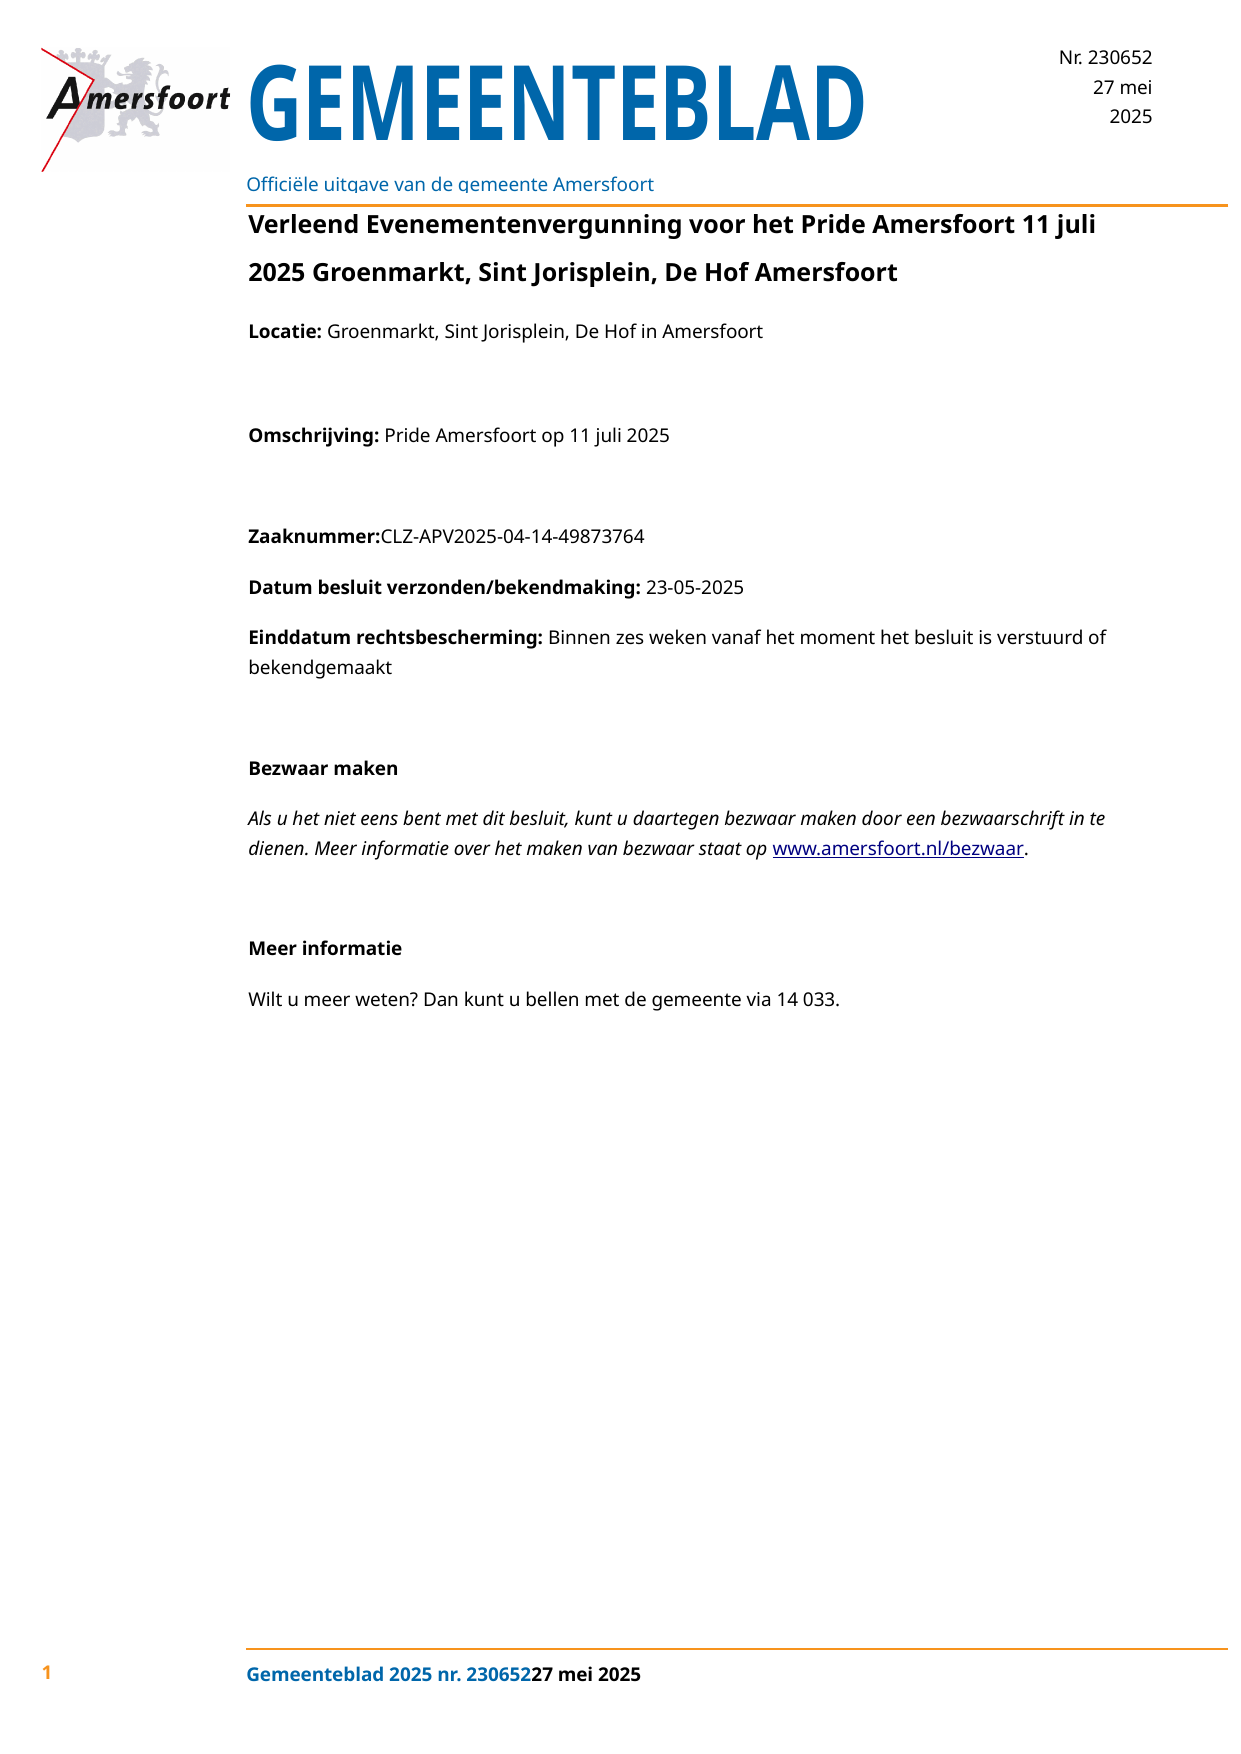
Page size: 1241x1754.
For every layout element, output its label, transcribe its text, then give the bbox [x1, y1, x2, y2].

text ﻿Omschrijving: Pride Amersfoort op 11 juli 2025 [248, 419, 1152, 448]
text Verleend Evenementenvergunning voor het Pride Amersfoort 11 juli 2025 Groenmarkt, Sint Jorisplein, De Hof Amersfoort [248, 207, 1152, 288]
text Wilt u meer weten? Dan kunt u bellen met de gemeente via 14 033. [248, 986, 1152, 1012]
text Locatie: Groenmarkt, Sint Jorisplein, De Hof in Amersfoort [248, 318, 1152, 344]
text Zaaknummer:CLZ-APV2025-04-14-49873764 [248, 523, 1152, 549]
text Bezwaar maken [248, 755, 1152, 781]
text Als u het niet eens bent met dit besluit, kunt u daartegen bezwaar maken door een bezwaarschrift in te dienen. Meer informatie over het maken van bezwaar staat op www.amersfoort.nl/bezwaar. [248, 805, 1152, 861]
text Meer informatie [248, 936, 1152, 961]
text Einddatum rechtsbescherming: Binnen zes weken vanaf het moment het besluit is verstuurd of bekendgemaakt [248, 624, 1152, 680]
picture [41, 47, 231, 172]
text Datum besluit verzonden/bekendmaking: 23-05-2025 [248, 574, 1152, 600]
